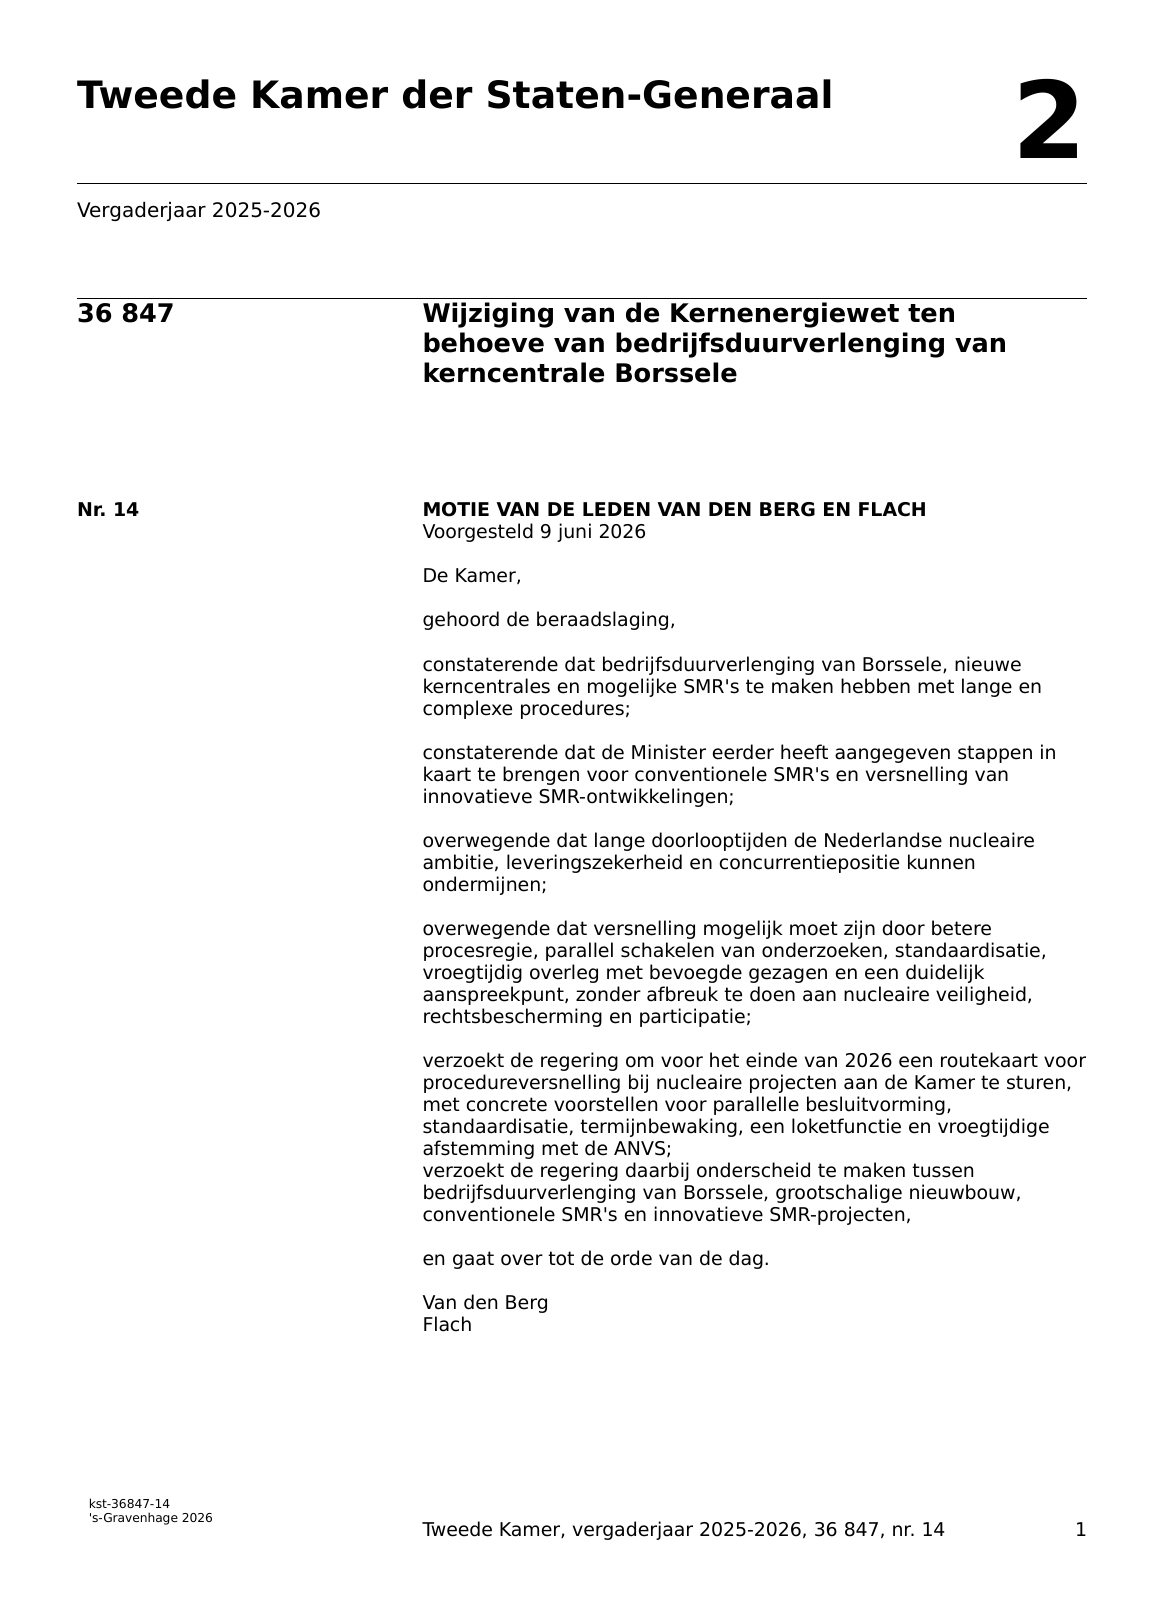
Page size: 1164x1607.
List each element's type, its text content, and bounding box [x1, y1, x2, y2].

table_header 2 [886, 59, 1087, 183]
table_header Tweede Kamer der Staten-Generaal [77, 59, 886, 183]
subtitle Nr. 14 MOTIE VAN DE LEDEN VAN DEN BERG EN FLACH [77, 499, 1087, 521]
text constaterende dat bedrijfsduurverlenging van Borssele, nieuwe kerncentrales en mogelijke SMR's te maken hebben met lange en complexe procedures; [422, 653, 1087, 719]
text 's-Gravenhage 2026 [88, 1511, 323, 1525]
text Voorgesteld 9 juni 2026 [422, 521, 1087, 543]
text verzoekt de regering daarbij onderscheid te maken tussen bedrijfsduurverlenging van Borssele, grootschalige nieuwbouw, conventionele SMR's en innovatieve SMR-projecten, [422, 1160, 1087, 1226]
table_cell Vergaderjaar 2025-2026 [77, 184, 1087, 298]
text verzoekt de regering om voor het einde van 2026 een routekaart voor procedureversnelling bij nucleaire projecten aan de Kamer te sturen, met concrete voorstellen voor parallelle besluitvorming, standaardisatie, termijnbewaking, een loketfunctie en vroegtijdige afstemming met de ANVS; [422, 1050, 1087, 1160]
text De Kamer, [422, 565, 1087, 587]
text overwegende dat versnelling mogelijk moet zijn door betere procesregie, parallel schakelen van onderzoeken, standaardisatie, vroegtijdig overleg met bevoegde gezagen en een duidelijk aanspreekpunt, zonder afbreuk te doen aan nucleaire veiligheid, rechtsbescherming en participatie; [422, 918, 1087, 1028]
text overwegende dat lange doorlooptijden de Nederlandse nucleaire ambitie, leveringszekerheid en concurrentiepositie kunnen ondermijnen; [422, 830, 1087, 896]
text Van den Berg [422, 1292, 1087, 1314]
subtitle 36 847 Wijziging van de Kernenergiewet ten behoeve van bedrijfsduurverlenging van kerncentrale Borssele [77, 299, 1087, 388]
text kst-36847-14 [88, 1497, 323, 1511]
text constaterende dat de Minister eerder heeft aangegeven stappen in kaart te brengen voor conventionele SMR's en versnelling van innovatieve SMR-ontwikkelingen; [422, 742, 1087, 808]
text Flach [422, 1314, 1087, 1336]
text gehoord de beraadslaging, [422, 609, 1087, 631]
text en gaat over tot de orde van de dag. [422, 1248, 1087, 1270]
